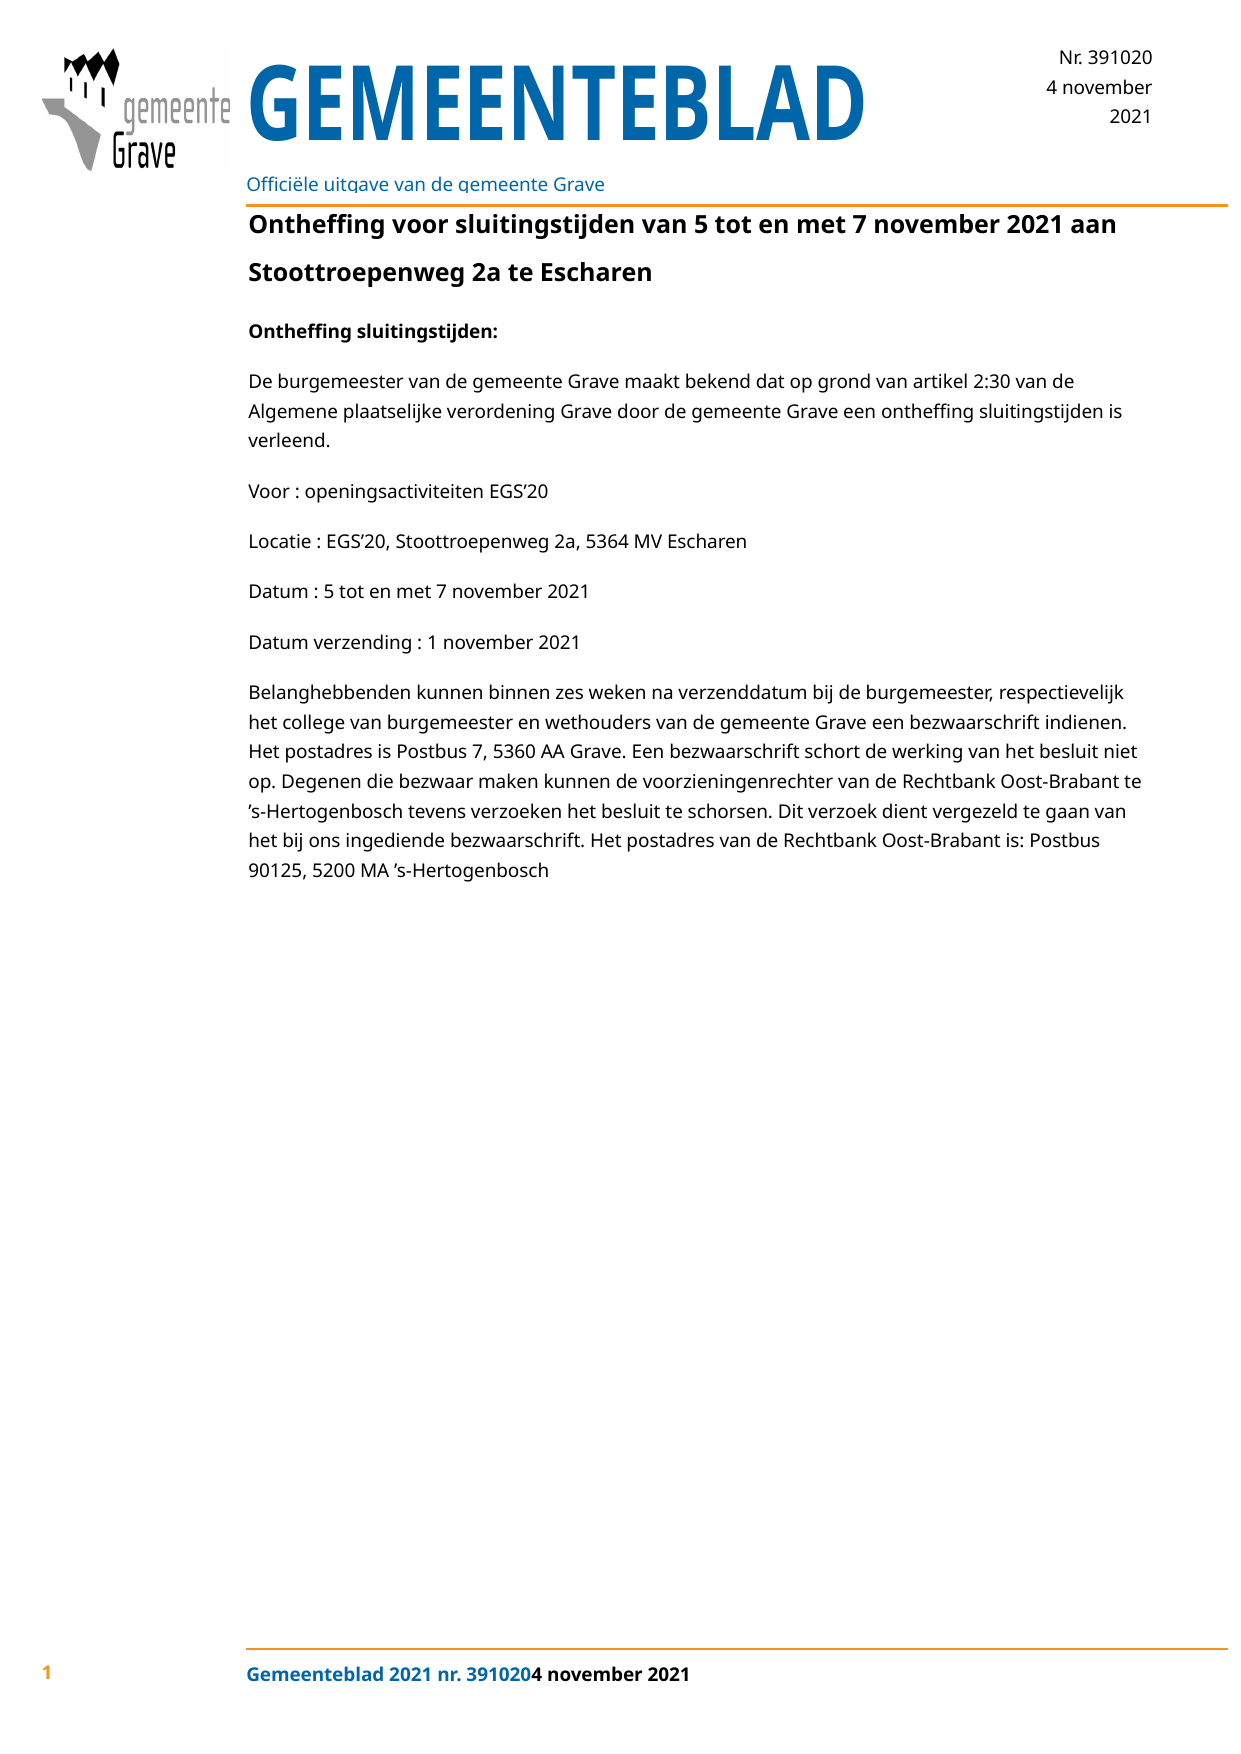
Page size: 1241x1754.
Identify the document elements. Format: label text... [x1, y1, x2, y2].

text De burgemeester van de gemeente Grave maakt bekend dat op grond van artikel 2:30 van de Algemene plaatselijke verordening Grave door de gemeente Grave een ontheffing sluitingstijden is verleend. [248, 368, 1152, 453]
picture [41, 47, 231, 172]
text Locatie : EGS’20, Stoottroepenweg 2a, 5364 MV Escharen [248, 528, 1152, 554]
text Datum : 5 tot en met 7 november 2021 [248, 579, 1152, 604]
text Datum verzending : 1 november 2021 [248, 629, 1152, 655]
text Ontheffing sluitingstijden: [248, 318, 1152, 344]
text Belanghebbenden kunnen binnen zes weken na verzenddatum bij de burgemeester, respectievelijk het college van burgemeester en wethouders van de gemeente Grave een bezwaarschrift indienen. Het postadres is Postbus 7, 5360 AA Grave. Een bezwaarschrift schort de werking van het besluit niet op. Degenen die bezwaar maken kunnen de voorzieningenrechter van de Rechtbank Oost-Brabant te ’s-Hertogenbosch tevens verzoeken het besluit te schorsen. Dit verzoek dient vergezeld te gaan van het bij ons ingediende bezwaarschrift. Het postadres van de Rechtbank Oost-Brabant is: Postbus 90125, 5200 MA ’s-Hertogenbosch [248, 679, 1152, 883]
text Ontheffing voor sluitingstijden van 5 tot en met 7 november 2021 aan Stoottroepenweg 2a te Escharen [248, 207, 1152, 288]
text Voor : openingsactiviteiten EGS’20 [248, 478, 1152, 504]
